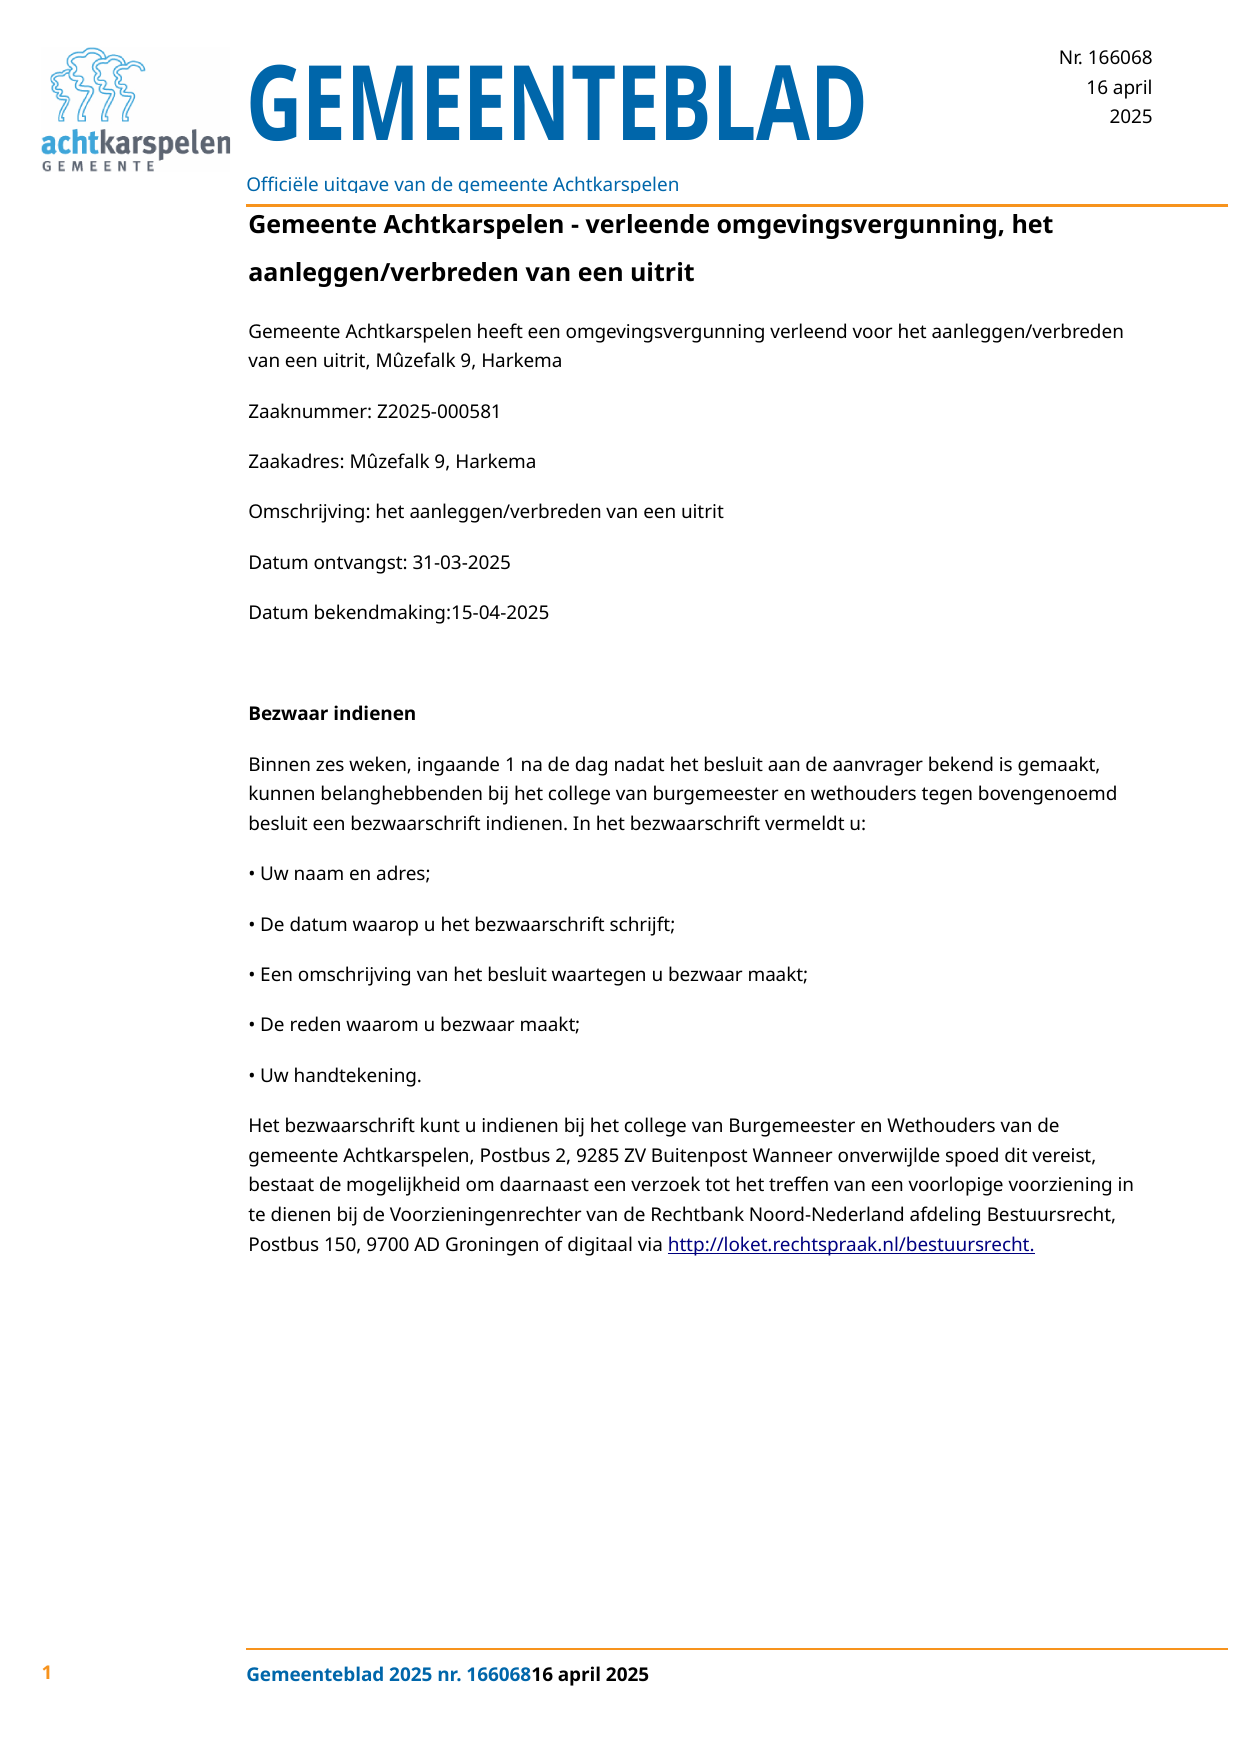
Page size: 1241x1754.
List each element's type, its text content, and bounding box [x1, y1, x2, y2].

text • Uw naam en adres; [248, 860, 1152, 886]
text Omschrijving: het aanleggen/verbreden van een uitrit [248, 499, 1152, 524]
text Gemeente Achtkarspelen - verleende omgevingsvergunning, het aanleggen/verbreden van een uitrit [248, 207, 1152, 288]
text Datum bekendmaking:15-04-2025 [248, 599, 1152, 625]
text Binnen zes weken, ingaande 1 na de dag nadat het besluit aan de aanvrager bekend is gemaakt, kunnen belanghebbenden bij het college van burgemeester en wethouders tegen bovengenoemd besluit een bezwaarschrift indienen. In het bezwaarschrift vermeldt u: [248, 751, 1152, 836]
text Bezwaar indienen [248, 700, 1152, 726]
picture [41, 47, 231, 172]
text Het bezwaarschrift kunt u indienen bij het college van Burgemeester en Wethouders van de gemeente Achtkarspelen, Postbus 2, 9285 ZV Buitenpost Wanneer onverwijlde spoed dit vereist, bestaat de mogelijkheid om daarnaast een verzoek tot het treffen van een voorlopige voorziening in te dienen bij de Voorzieningenrechter van de Rechtbank Noord-Nederland afdeling Bestuursrecht, Postbus 150, 9700 AD Groningen of digitaal via http://loket.rechtspraak.nl/bestuursrecht. [248, 1112, 1152, 1257]
text • De reden waarom u bezwaar maakt; [248, 1012, 1152, 1037]
text • De datum waarop u het bezwaarschrift schrijft; [248, 911, 1152, 937]
text Gemeente Achtkarspelen heeft een omgevingsvergunning verleend voor het aanleggen/verbreden van een uitrit, Mûzefalk 9, Harkema [248, 318, 1152, 373]
text Zaaknummer: Z2025-000581 [248, 398, 1152, 424]
text Datum ontvangst: 31-03-2025 [248, 549, 1152, 575]
text • Een omschrijving van het besluit waartegen u bezwaar maakt; [248, 961, 1152, 987]
text Zaakadres: Mûzefalk 9, Harkema [248, 448, 1152, 474]
text • Uw handtekening. [248, 1062, 1152, 1088]
